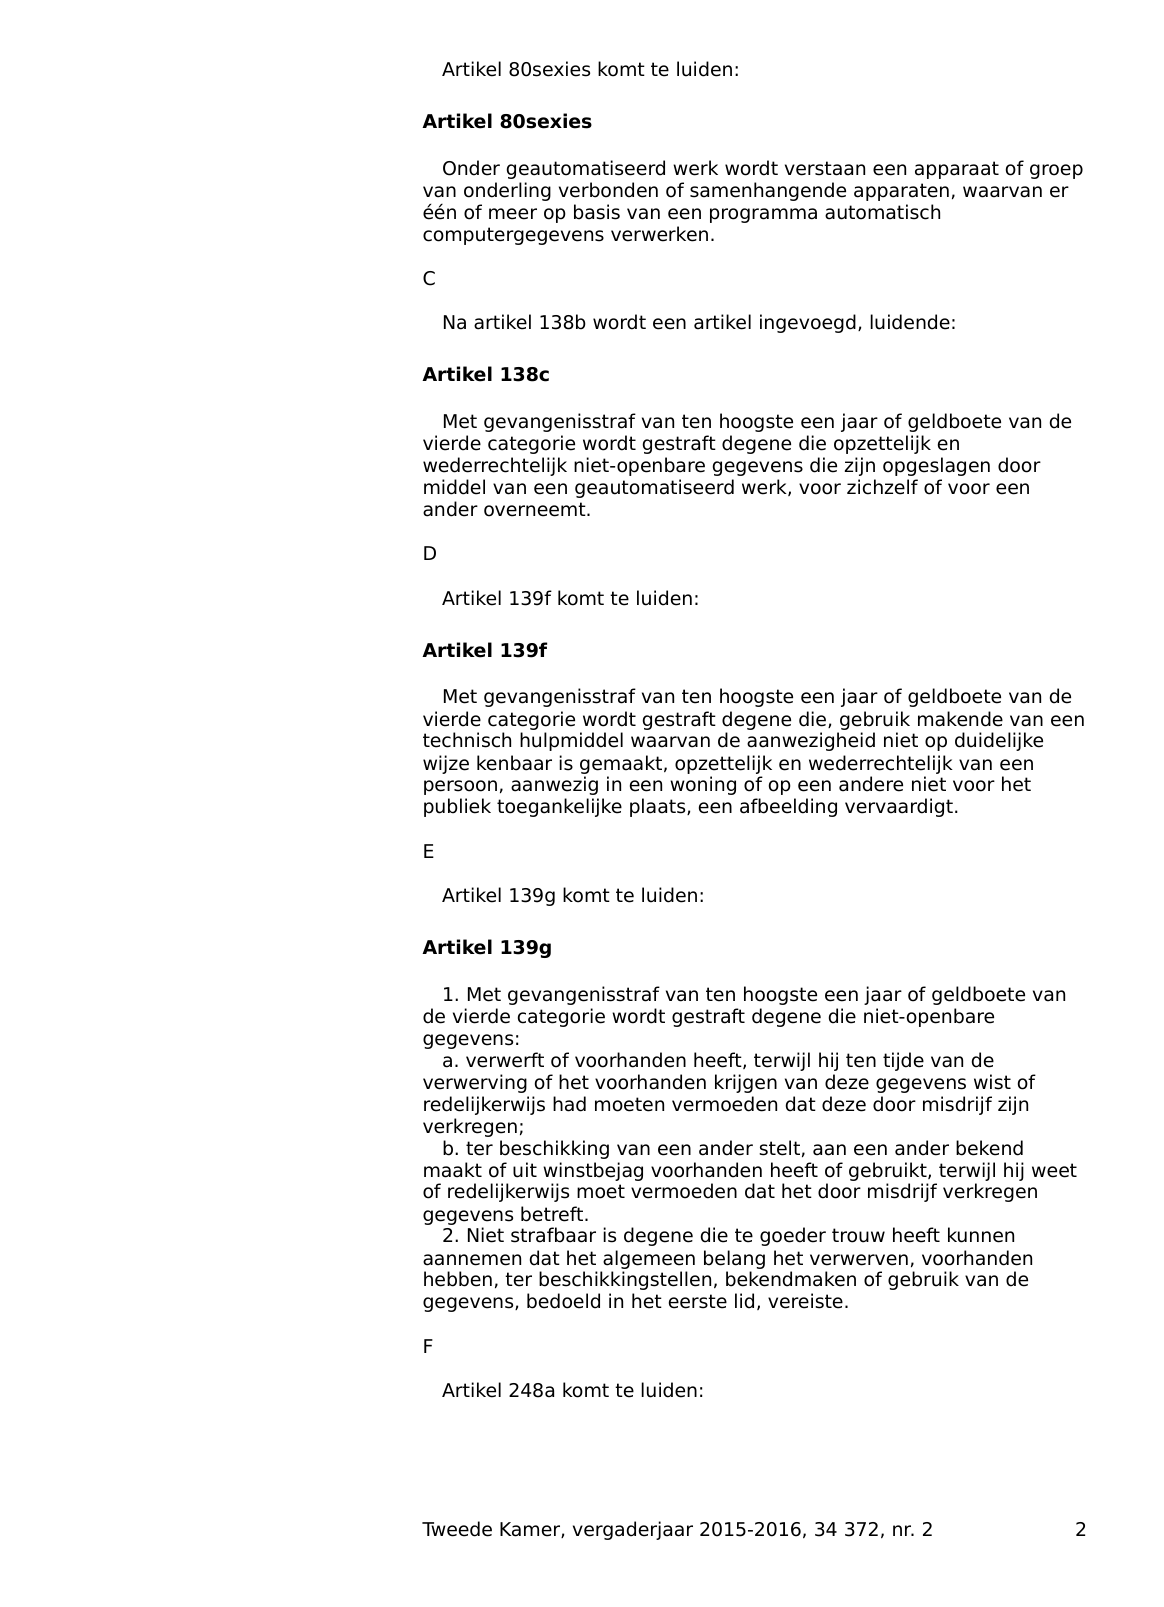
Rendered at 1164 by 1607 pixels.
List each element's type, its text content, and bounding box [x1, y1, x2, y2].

text Artikel 139g komt te luiden: [422, 885, 1087, 907]
text C [422, 268, 1087, 290]
text Artikel 80sexies komt te luiden: [422, 59, 1087, 81]
subtitle Artikel 139g [422, 937, 1087, 959]
text F [422, 1336, 1087, 1357]
subtitle Artikel 138c [422, 364, 1087, 386]
text Met gevangenisstraf van ten hoogste een jaar of geldboete van de vierde categorie wordt gestraft degene die, gebruik makende van een technisch hulpmiddel waarvan de aanwezigheid niet op duidelijke wijze kenbaar is gemaakt, opzettelijk en wederrechtelijk van een persoon, aanwezig in een woning of op een andere niet voor het publiek toegankelijke plaats, een afbeelding vervaardigt. [422, 686, 1087, 818]
text a. verwerft of voorhanden heeft, terwijl hij ten tijde van de verwerving of het voorhanden krijgen van deze gegevens wist of redelijkerwijs had moeten vermoeden dat deze door misdrijf zijn verkregen; [422, 1049, 1087, 1137]
subtitle Artikel 139f [422, 639, 1087, 661]
text Artikel 139f komt te luiden: [422, 587, 1087, 609]
text Na artikel 138b wordt een artikel ingevoegd, luidende: [422, 312, 1087, 334]
text Artikel 248a komt te luiden: [422, 1380, 1087, 1402]
subtitle Artikel 80sexies [422, 111, 1087, 133]
text E [422, 841, 1087, 862]
text Met gevangenisstraf van ten hoogste een jaar of geldboete van de vierde categorie wordt gestraft degene die opzettelijk en wederrechtelijk niet-openbare gegevens die zijn opgeslagen door middel van een geautomatiseerd werk, voor zichzelf of voor een ander overneemt. [422, 411, 1087, 521]
text Onder geautomatiseerd werk wordt verstaan een apparaat of groep van onderling verbonden of samenhangende apparaten, waarvan er één of meer op basis van een programma automatisch computergegevens verwerken. [422, 158, 1087, 246]
text 2. Niet strafbaar is degene die te goeder trouw heeft kunnen aannemen dat het algemeen belang het verwerven, voorhanden hebben, ter beschikkingstellen, bekendmaken of gebruik van de gegevens, bedoeld in het eerste lid, vereiste. [422, 1225, 1087, 1313]
text 1. Met gevangenisstraf van ten hoogste een jaar of geldboete van de vierde categorie wordt gestraft degene die niet-openbare gegevens: [422, 984, 1087, 1049]
text D [422, 543, 1087, 565]
text b. ter beschikking van een ander stelt, aan een ander bekend maakt of uit winstbejag voorhanden heeft of gebruikt, terwijl hij weet of redelijkerwijs moet vermoeden dat het door misdrijf verkregen gegevens betreft. [422, 1137, 1087, 1225]
